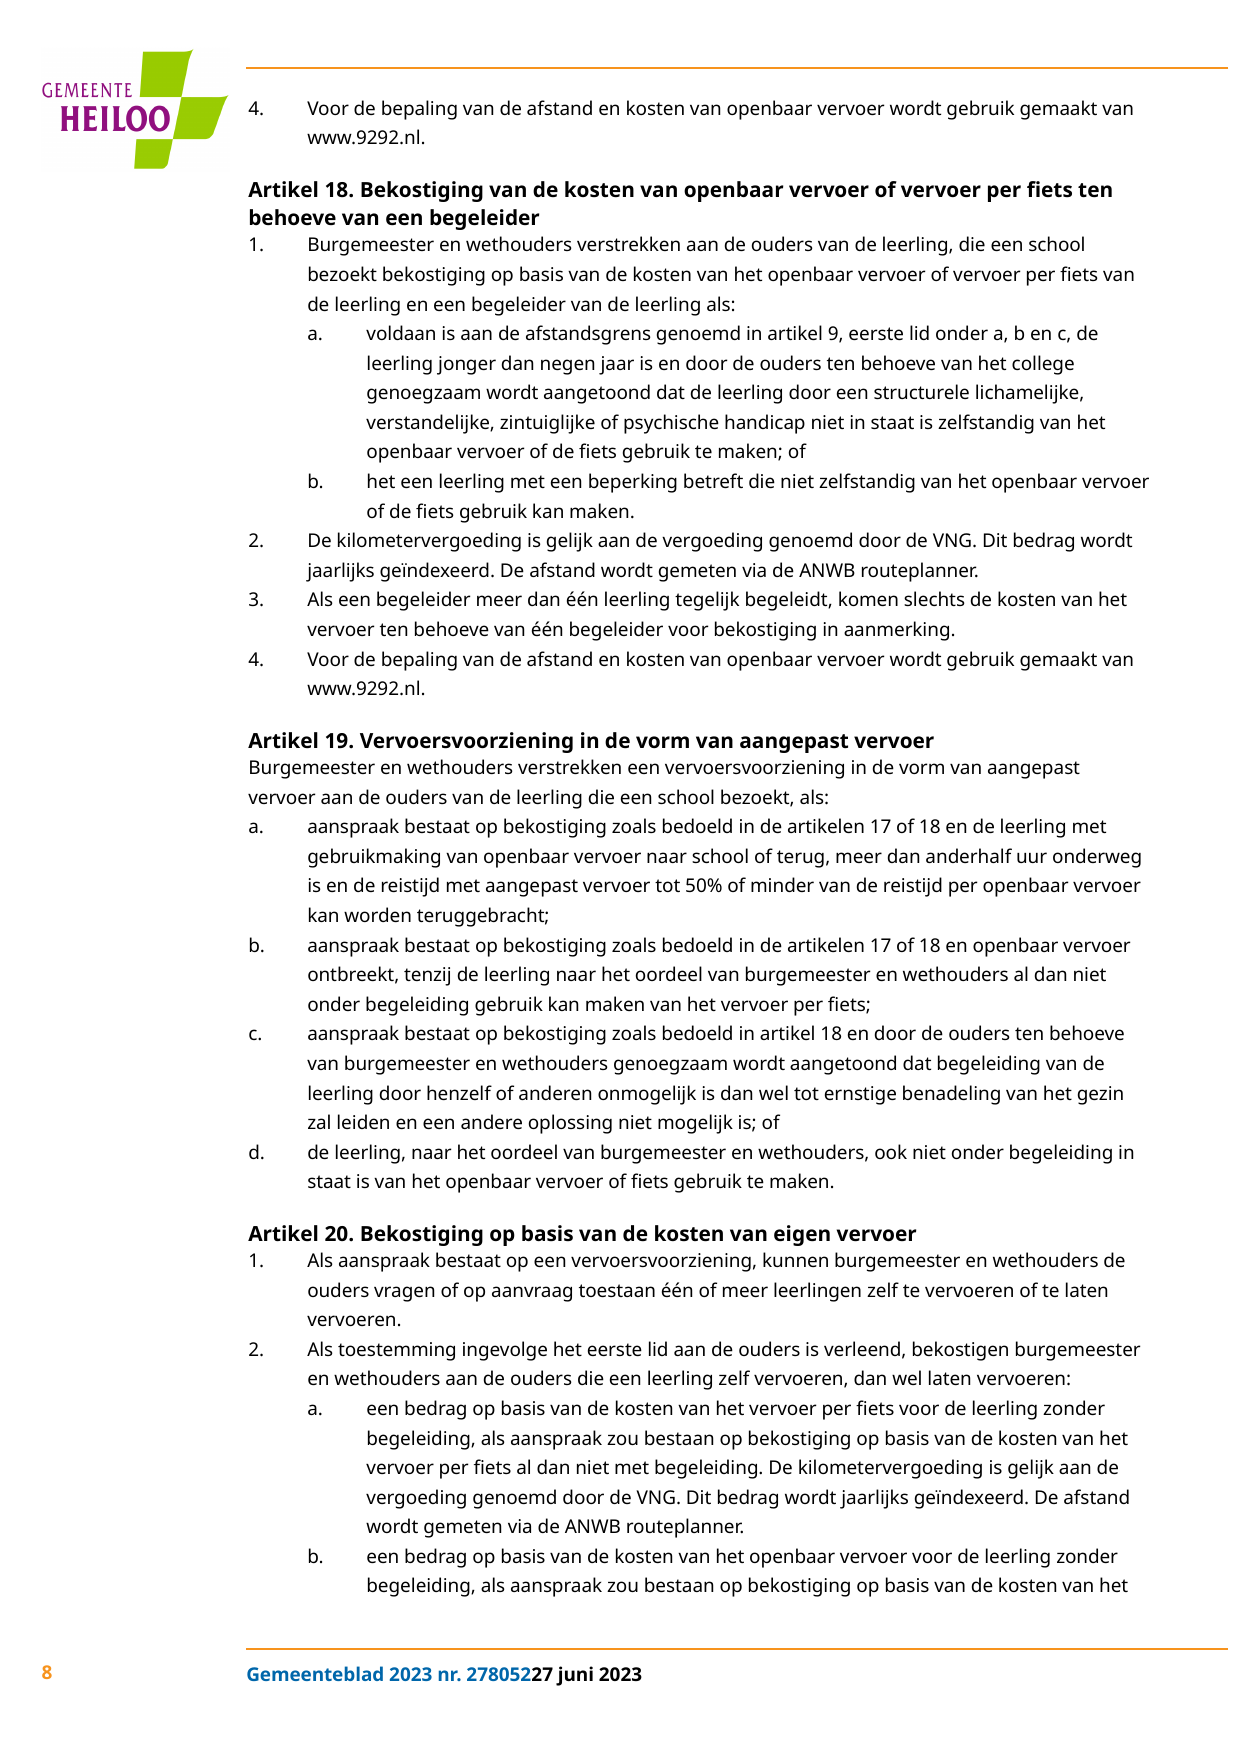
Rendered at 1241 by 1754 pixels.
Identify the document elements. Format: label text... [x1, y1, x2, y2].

list de leerling, naar het oordeel van burgemeester en wethouders, ook niet onder begeleiding in staat is van het openbaar vervoer of fiets gebruik te maken. [248, 1139, 1152, 1194]
list een bedrag op basis van de kosten van het vervoer per fiets voor de leerling zonder begeleiding, als aanspraak zou bestaan op bekostiging op basis van de kosten van het vervoer per fiets al dan niet met begeleiding. De kilometervergoeding is gelijk aan de vergoeding genoemd door de VNG. Dit bedrag wordt jaarlijks geïndexeerd. De afstand wordt gemeten via de ANWB routeplanner. [307, 1395, 1152, 1539]
list aanspraak bestaat op bekostiging zoals bedoeld in artikel 18 en door de ouders ten behoeve van burgemeester en wethouders genoegzaam wordt aangetoond dat begeleiding van de leerling door henzelf of anderen onmogelijk is dan wel tot ernstige benadeling van het gezin zal leiden en een andere oplossing niet mogelijk is; of [248, 1021, 1152, 1135]
list aanspraak bestaat op bekostiging zoals bedoeld in de artikelen 17 of 18 en openbaar vervoer ontbreekt, tenzij de leerling naar het oordeel van burgemeester en wethouders al dan niet onder begeleiding gebruik kan maken van het vervoer per fiets; [248, 932, 1152, 1017]
list Als aanspraak bestaat op een vervoersvoorziening, kunnen burgemeester en wethouders de ouders vragen of op aanvraag toestaan één of meer leerlingen zelf te vervoeren of te laten vervoeren. [248, 1247, 1152, 1332]
list een bedrag op basis van de kosten van het openbaar vervoer voor de leerling zonder begeleiding, als aanspraak zou bestaan op bekostiging op basis van de kosten van het [307, 1543, 1152, 1598]
text Artikel 18. Bekostiging van de kosten van openbaar vervoer of vervoer per fiets ten behoeve van een begeleider [248, 175, 1152, 232]
list Burgemeester en wethouders verstrekken aan de ouders van de leerling, die een school bezoekt bekostiging op basis van de kosten van het openbaar vervoer of vervoer per fiets van de leerling en een begeleider van de leerling als: [248, 232, 1152, 317]
list De kilometervergoeding is gelijk aan de vergoeding genoemd door de VNG. Dit bedrag wordt jaarlijks geïndexeerd. De afstand wordt gemeten via de ANWB routeplanner. [248, 527, 1152, 583]
picture [41, 47, 231, 172]
list Als toestemming ingevolge het eerste lid aan de ouders is verleend, bekostigen burgemeester en wethouders aan de ouders die een leerling zelf vervoeren, dan wel laten vervoeren: [248, 1336, 1152, 1391]
list Voor de bepaling van de afstand en kosten van openbaar vervoer wordt gebruik gemaakt van www.9292.nl. [248, 646, 1152, 701]
text Artikel 20. Bekostiging op basis van de kosten van eigen vervoer [248, 1219, 1152, 1247]
list het een leerling met een beperking betreft die niet zelfstandig van het openbaar vervoer of de fiets gebruik kan maken. [307, 468, 1152, 524]
text Burgemeester en wethouders verstrekken een vervoersvoorziening in de vorm van aangepast vervoer aan de ouders van de leerling die een school bezoekt, als: [248, 754, 1152, 809]
text Artikel 19. Vervoersvoorziening in de vorm van aangepast vervoer [248, 726, 1152, 754]
list voldaan is aan de afstandsgrens genoemd in artikel 9, eerste lid onder a, b en c, de leerling jonger dan negen jaar is en door de ouders ten behoeve van het college genoegzaam wordt aangetoond dat de leerling door een structurele lichamelijke, verstandelijke, zintuiglijke of psychische handicap niet in staat is zelfstandig van het openbaar vervoer of de fiets gebruik te maken; of [307, 320, 1152, 464]
list Voor de bepaling van de afstand en kosten van openbaar vervoer wordt gebruik gemaakt van www.9292.nl. [248, 95, 1152, 150]
list Als een begeleider meer dan één leerling tegelijk begeleidt, komen slechts de kosten van het vervoer ten behoeve van één begeleider voor bekostiging in aanmerking. [248, 587, 1152, 642]
list aanspraak bestaat op bekostiging zoals bedoeld in de artikelen 17 of 18 en de leerling met gebruikmaking van openbaar vervoer naar school of terug, meer dan anderhalf uur onderweg is en de reistijd met aangepast vervoer tot 50% of minder van de reistijd per openbaar vervoer kan worden teruggebracht; [248, 813, 1152, 928]
